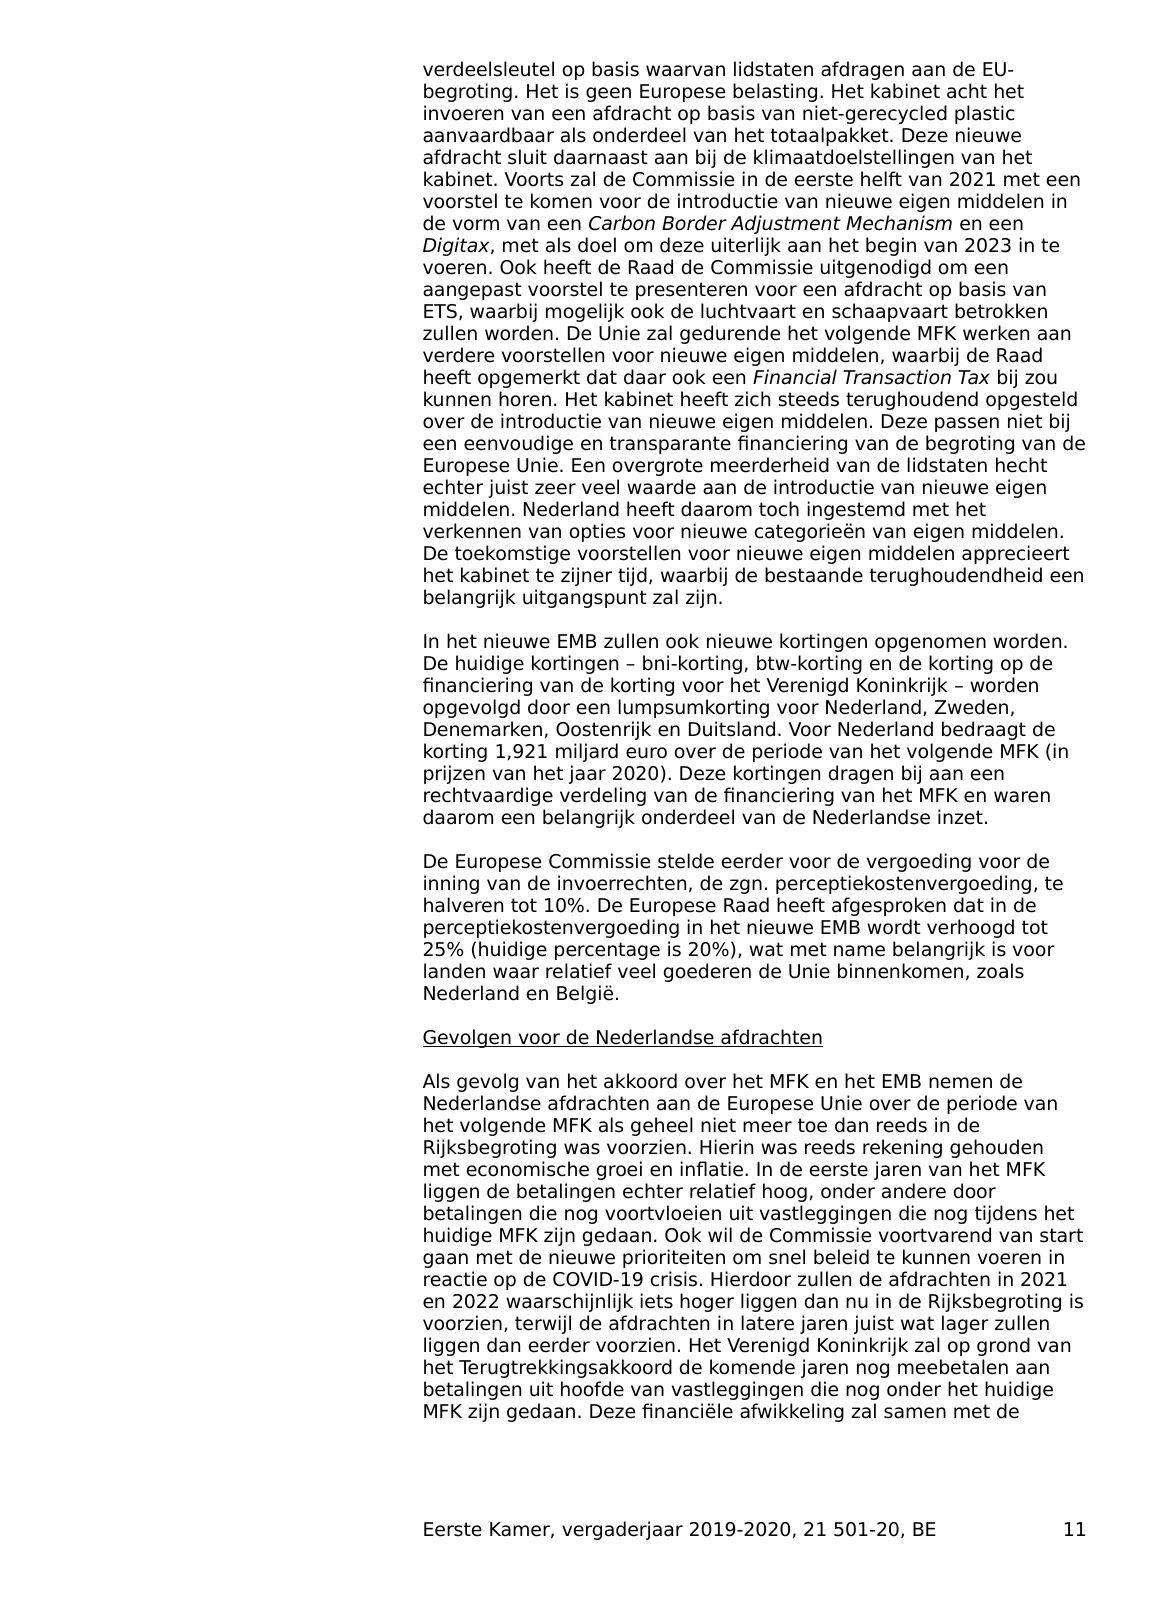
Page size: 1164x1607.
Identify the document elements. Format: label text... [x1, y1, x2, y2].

text De Europese Commissie stelde eerder voor de vergoeding voor de inning van de invoerrechten, de zgn. perceptiekostenvergoeding, te halveren tot 10%. De Europese Raad heeft afgesproken dat in de perceptiekostenvergoeding in het nieuwe EMB wordt verhoogd tot 25% (huidige percentage is 20%), wat met name belangrijk is voor landen waar relatief veel goederen de Unie binnenkomen, zoals Nederland en België. [422, 851, 1087, 1004]
text Als gevolg van het akkoord over het MFK en het EMB nemen de Nederlandse afdrachten aan de Europese Unie over de periode van het volgende MFK als geheel niet meer toe dan reeds in de Rijksbegroting was voorzien. Hierin was reeds rekening gehouden met economische groei en inflatie. In de eerste jaren van het MFK liggen de betalingen echter relatief hoog, onder andere door betalingen die nog voortvloeien uit vastleggingen die nog tijdens het huidige MFK zijn gedaan. Ook wil de Commissie voortvarend van start gaan met de nieuwe prioriteiten om snel beleid te kunnen voeren in reactie op de COVID-19 crisis. Hierdoor zullen de afdrachten in 2021 en 2022 waarschijnlijk iets hoger liggen dan nu in de Rijksbegroting is voorzien, terwijl de afdrachten in latere jaren juist wat lager zullen liggen dan eerder voorzien. Het Verenigd Koninkrijk zal op grond van het Terugtrekkingsakkoord de komende jaren nog meebetalen aan betalingen uit hoofde van vastleggingen die nog onder het huidige MFK zijn gedaan. Deze financiële afwikkeling zal samen met de [422, 1071, 1087, 1423]
text verdeelsleutel op basis waarvan lidstaten afdragen aan de EU-begroting. Het is geen Europese belasting. Het kabinet acht het invoeren van een afdracht op basis van niet-gerecycled plastic aanvaardbaar als onderdeel van het totaalpakket. Deze nieuwe afdracht sluit daarnaast aan bij de klimaatdoelstellingen van het kabinet. Voorts zal de Commissie in de eerste helft van 2021 met een voorstel te komen voor de introductie van nieuwe eigen middelen in de vorm van een Carbon Border Adjustment Mechanism en een Digitax, met als doel om deze uiterlijk aan het begin van 2023 in te voeren. Ook heeft de Raad de Commissie uitgenodigd om een aangepast voorstel te presenteren voor een afdracht op basis van ETS, waarbij mogelijk ook de luchtvaart en schaapvaart betrokken zullen worden. De Unie zal gedurende het volgende MFK werken aan verdere voorstellen voor nieuwe eigen middelen, waarbij de Raad heeft opgemerkt dat daar ook een Financial Transaction Tax bij zou kunnen horen. Het kabinet heeft zich steeds terughoudend opgesteld over de introductie van nieuwe eigen middelen. Deze passen niet bij een eenvoudige en transparante financiering van de begroting van de Europese Unie. Een overgrote meerderheid van de lidstaten hecht echter juist zeer veel waarde aan de introductie van nieuwe eigen middelen. Nederland heeft daarom toch ingestemd met het verkennen van opties voor nieuwe categorieën van eigen middelen. De toekomstige voorstellen voor nieuwe eigen middelen apprecieert het kabinet te zijner tijd, waarbij de bestaande terughoudendheid een belangrijk uitgangspunt zal zijn. [422, 59, 1087, 608]
text In het nieuwe EMB zullen ook nieuwe kortingen opgenomen worden. De huidige kortingen – bni-korting, btw-korting en de korting op de financiering van de korting voor het Verenigd Koninkrijk – worden opgevolgd door een lumpsumkorting voor Nederland, Zweden, Denemarken, Oostenrijk en Duitsland. Voor Nederland bedraagt de korting 1,921 miljard euro over de periode van het volgende MFK (in prijzen van het jaar 2020). Deze kortingen dragen bij aan een rechtvaardige verdeling van de financiering van het MFK en waren daarom een belangrijk onderdeel van de Nederlandse inzet. [422, 631, 1087, 828]
subtitle Gevolgen voor de Nederlandse afdrachten [422, 1027, 1087, 1049]
